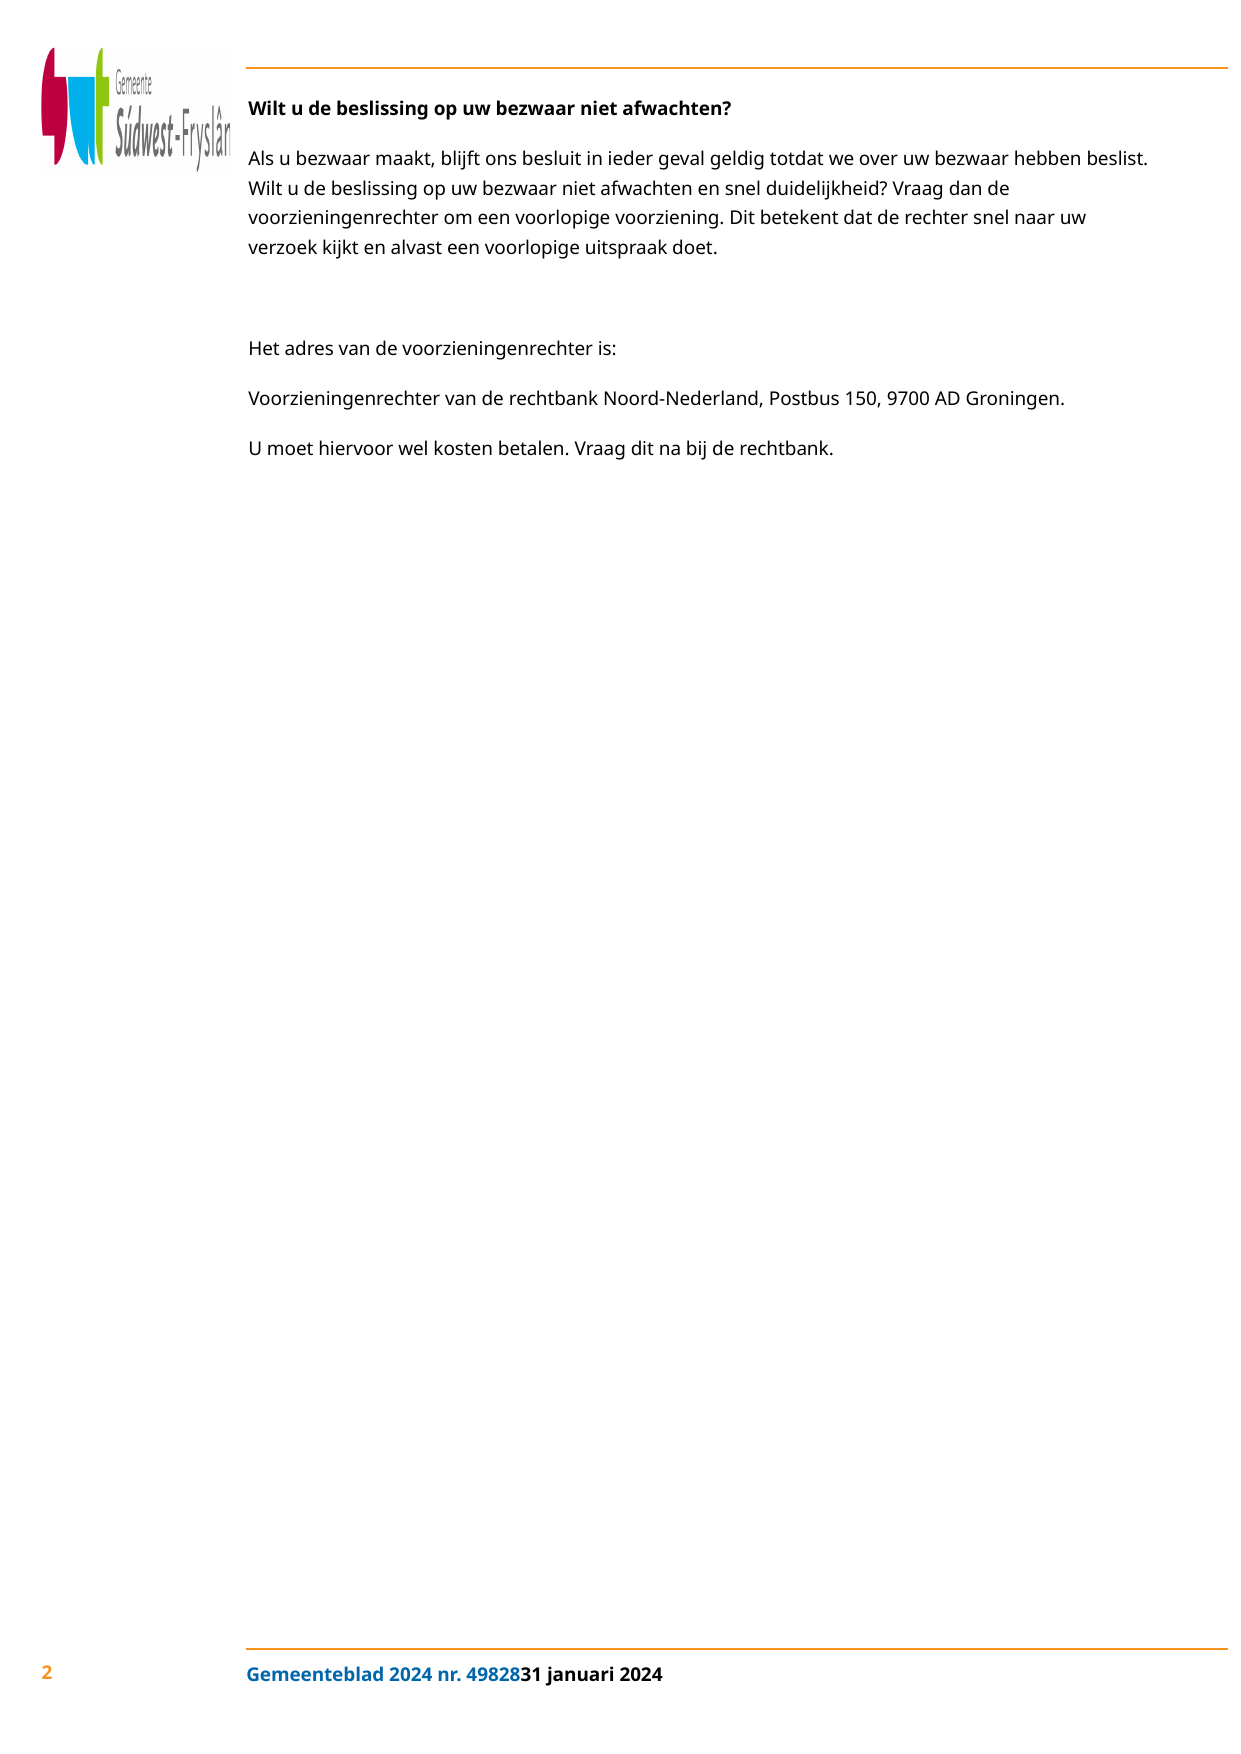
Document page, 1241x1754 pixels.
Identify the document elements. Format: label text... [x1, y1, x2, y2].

picture [41, 47, 231, 172]
text Wilt u de beslissing op uw bezwaar niet afwachten? [248, 95, 1152, 121]
text Als u bezwaar maakt, blijft ons besluit in ieder geval geldig totdat we over uw bezwaar hebben beslist. Wilt u de beslissing op uw bezwaar niet afwachten en snel duidelijkheid? Vraag dan de voorzieningenrechter om een voorlopige voorziening. Dit betekent dat de rechter snel naar uw verzoek kijkt en alvast een voorlopige uitspraak doet. [248, 145, 1152, 260]
text Voorzieningenrechter van de rechtbank Noord-Nederland, Postbus 150, 9700 AD Groningen. [248, 385, 1152, 411]
text U moet hiervoor wel kosten betalen. Vraag dit na bij de rechtbank. [248, 436, 1152, 461]
text Het adres van de voorzieningenrechter is: [248, 335, 1152, 361]
